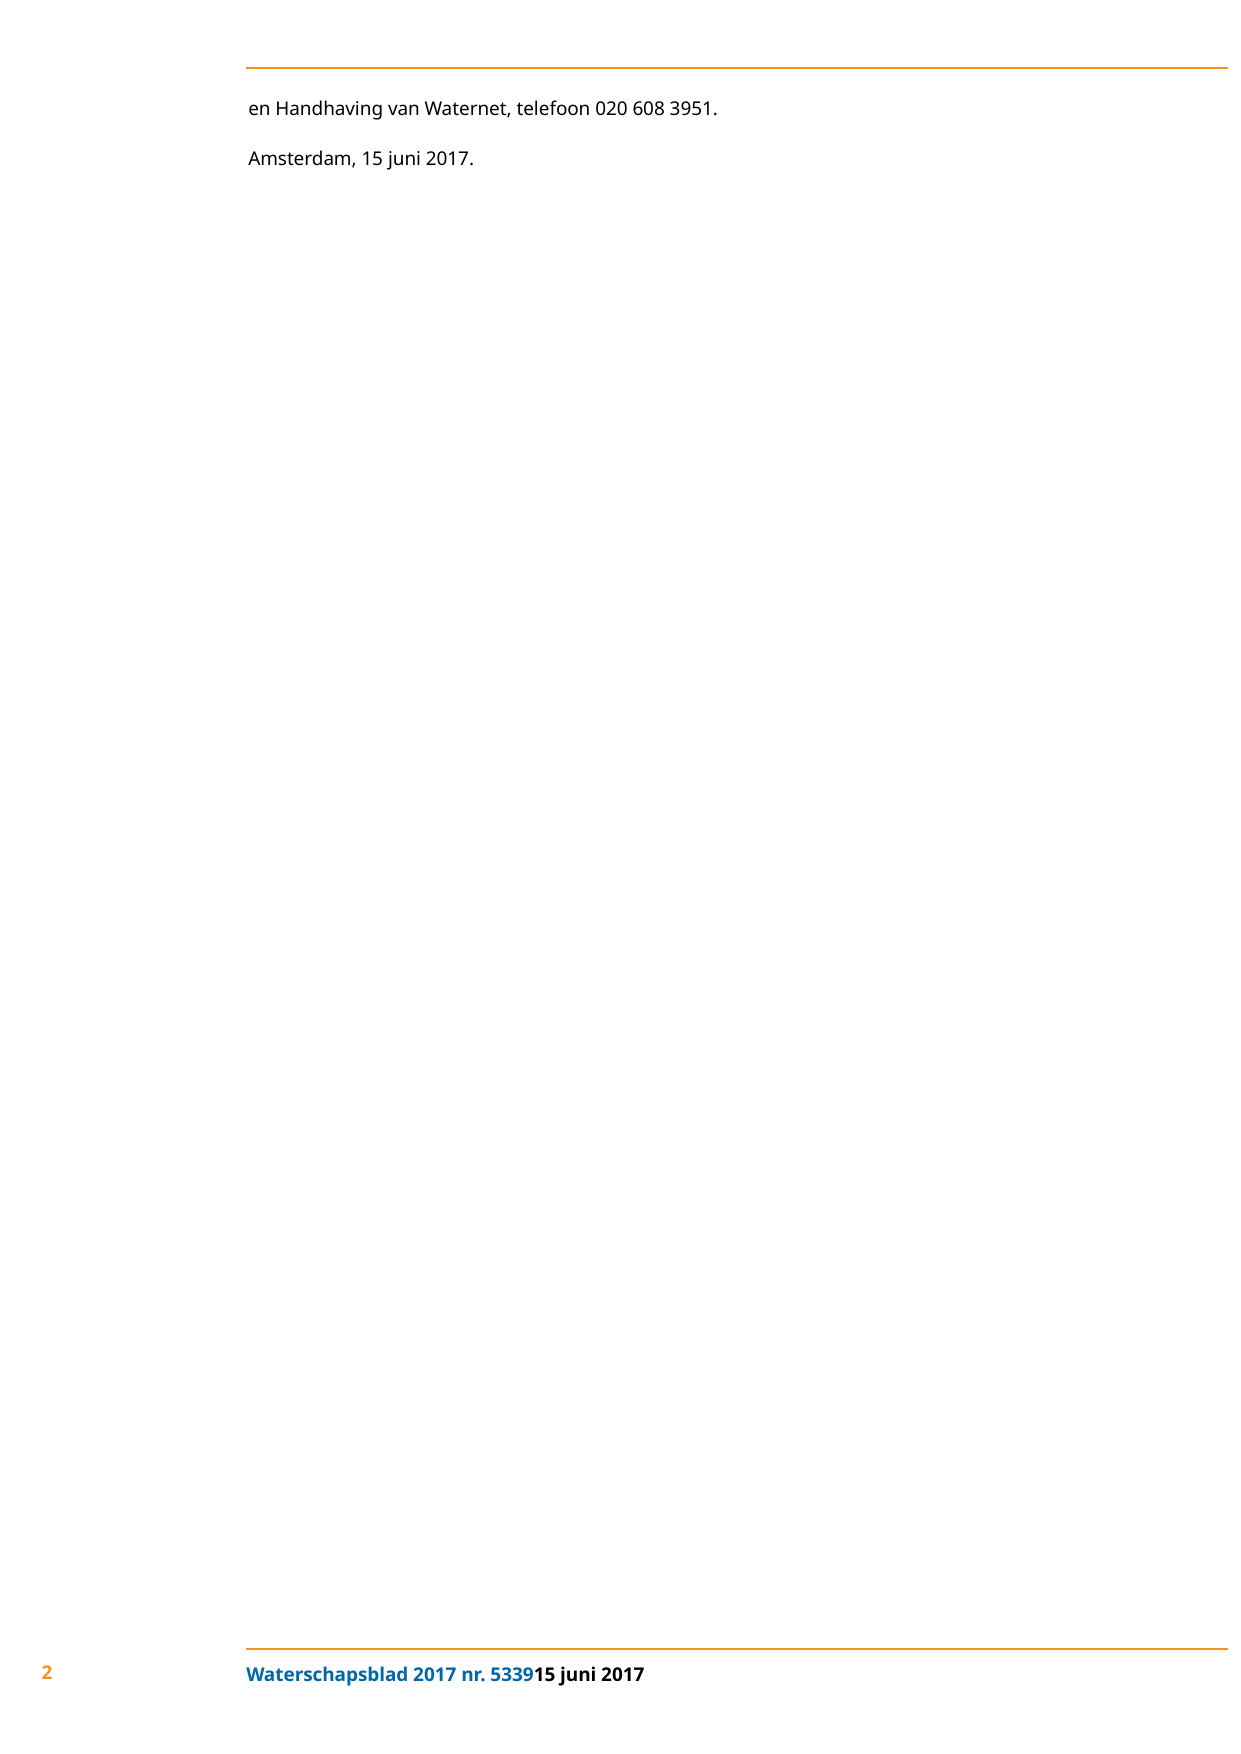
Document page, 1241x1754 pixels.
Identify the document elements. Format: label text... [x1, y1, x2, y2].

text Amsterdam, 15 juni 2017. [248, 145, 1152, 171]
picture [41, 47, 231, 172]
text en Handhaving van Waternet, telefoon 020 608 3951. [248, 95, 1152, 121]
